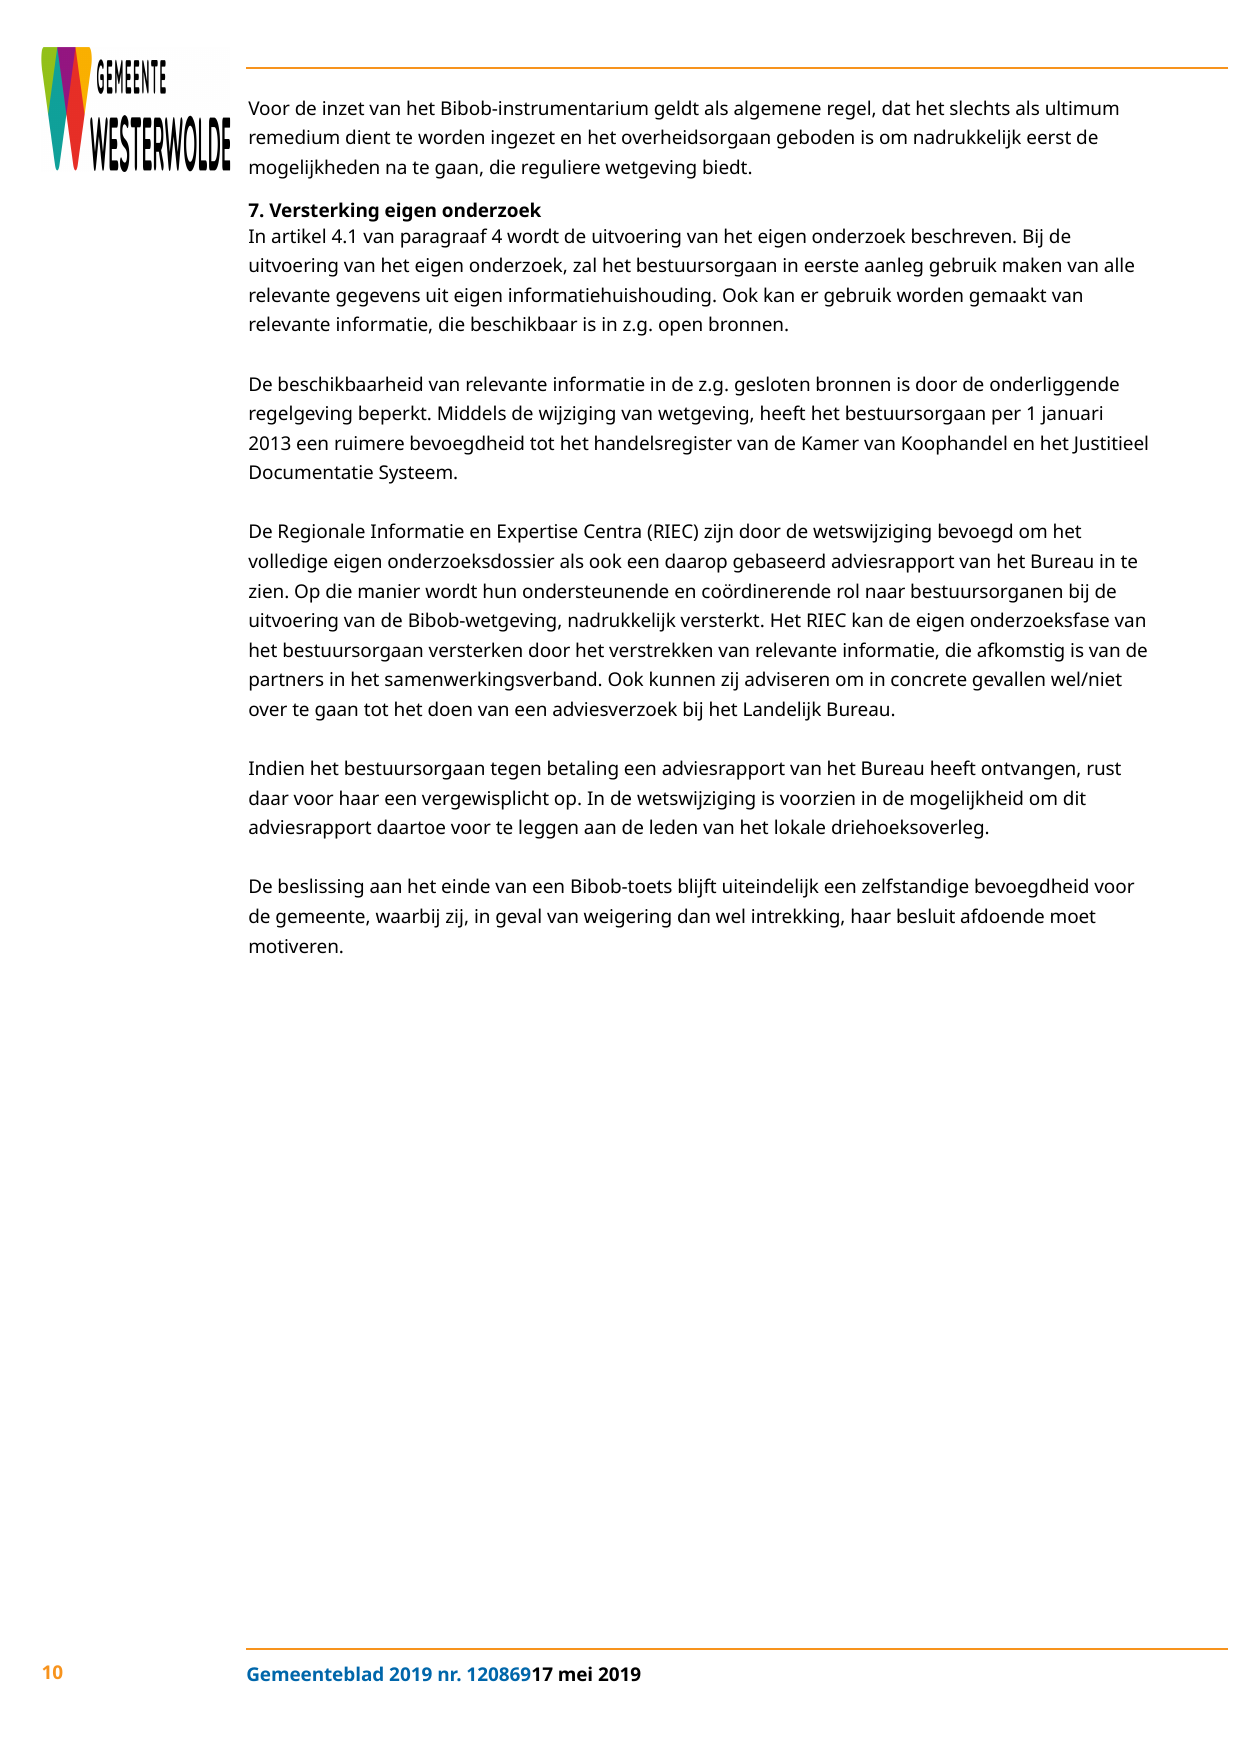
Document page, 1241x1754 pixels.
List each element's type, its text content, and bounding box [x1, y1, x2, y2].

text De beschikbaarheid van relevante informatie in de z.g. gesloten bronnen is door de onderliggende regelgeving beperkt. Middels de wijziging van wetgeving, heeft het bestuursorgaan per 1 januari 2013 een ruimere bevoegdheid tot het handelsregister van de Kamer van Koophandel en het Justitieel Documentatie Systeem. [248, 371, 1152, 485]
picture [41, 47, 231, 172]
text In artikel 4.1 van paragraaf 4 wordt de uitvoering van het eigen onderzoek beschreven. Bij de uitvoering van het eigen onderzoek, zal het bestuursorgaan in eerste aanleg gebruik maken van alle relevante gegevens uit eigen informatiehuishouding. Ook kan er gebruik worden gemaakt van relevante informatie, die beschikbaar is in z.g. open bronnen. [248, 223, 1152, 337]
text Voor de inzet van het Bibob-instrumentarium geldt als algemene regel, dat het slechts als ultimum remedium dient te worden ingezet en het overheidsorgaan geboden is om nadrukkelijk eerst de mogelijkheden na te gaan, die reguliere wetgeving biedt. [248, 95, 1152, 180]
text De Regionale Informatie en Expertise Centra (RIEC) zijn door de wetswijziging bevoegd om het volledige eigen onderzoeksdossier als ook een daarop gebaseerd adviesrapport van het Bureau in te zien. Op die manier wordt hun ondersteunende en coördinerende rol naar bestuursorganen bij de uitvoering van de Bibob-wetgeving, nadrukkelijk versterkt. Het RIEC kan de eigen onderzoeksfase van het bestuursorgaan versterken door het verstrekken van relevante informatie, die afkomstig is van de partners in het samenwerkingsverband. Ook kunnen zij adviseren om in concrete gevallen wel/niet over te gaan tot het doen van een adviesverzoek bij het Landelijk Bureau. [248, 519, 1152, 722]
text Indien het bestuursorgaan tegen betaling een adviesrapport van het Bureau heeft ontvangen, rust daar voor haar een vergewisplicht op. In de wetswijziging is voorzien in de mogelijkheid om dit adviesrapport daartoe voor te leggen aan de leden van het lokale driehoeksoverleg. [248, 755, 1152, 840]
text De beslissing aan het einde van een Bibob-toets blijft uiteindelijk een zelfstandige bevoegdheid voor de gemeente, waarbij zij, in geval van weigering dan wel intrekking, haar besluit afdoende moet motiveren. [248, 874, 1152, 958]
text 7. Versterking eigen onderzoek [248, 197, 1152, 223]
